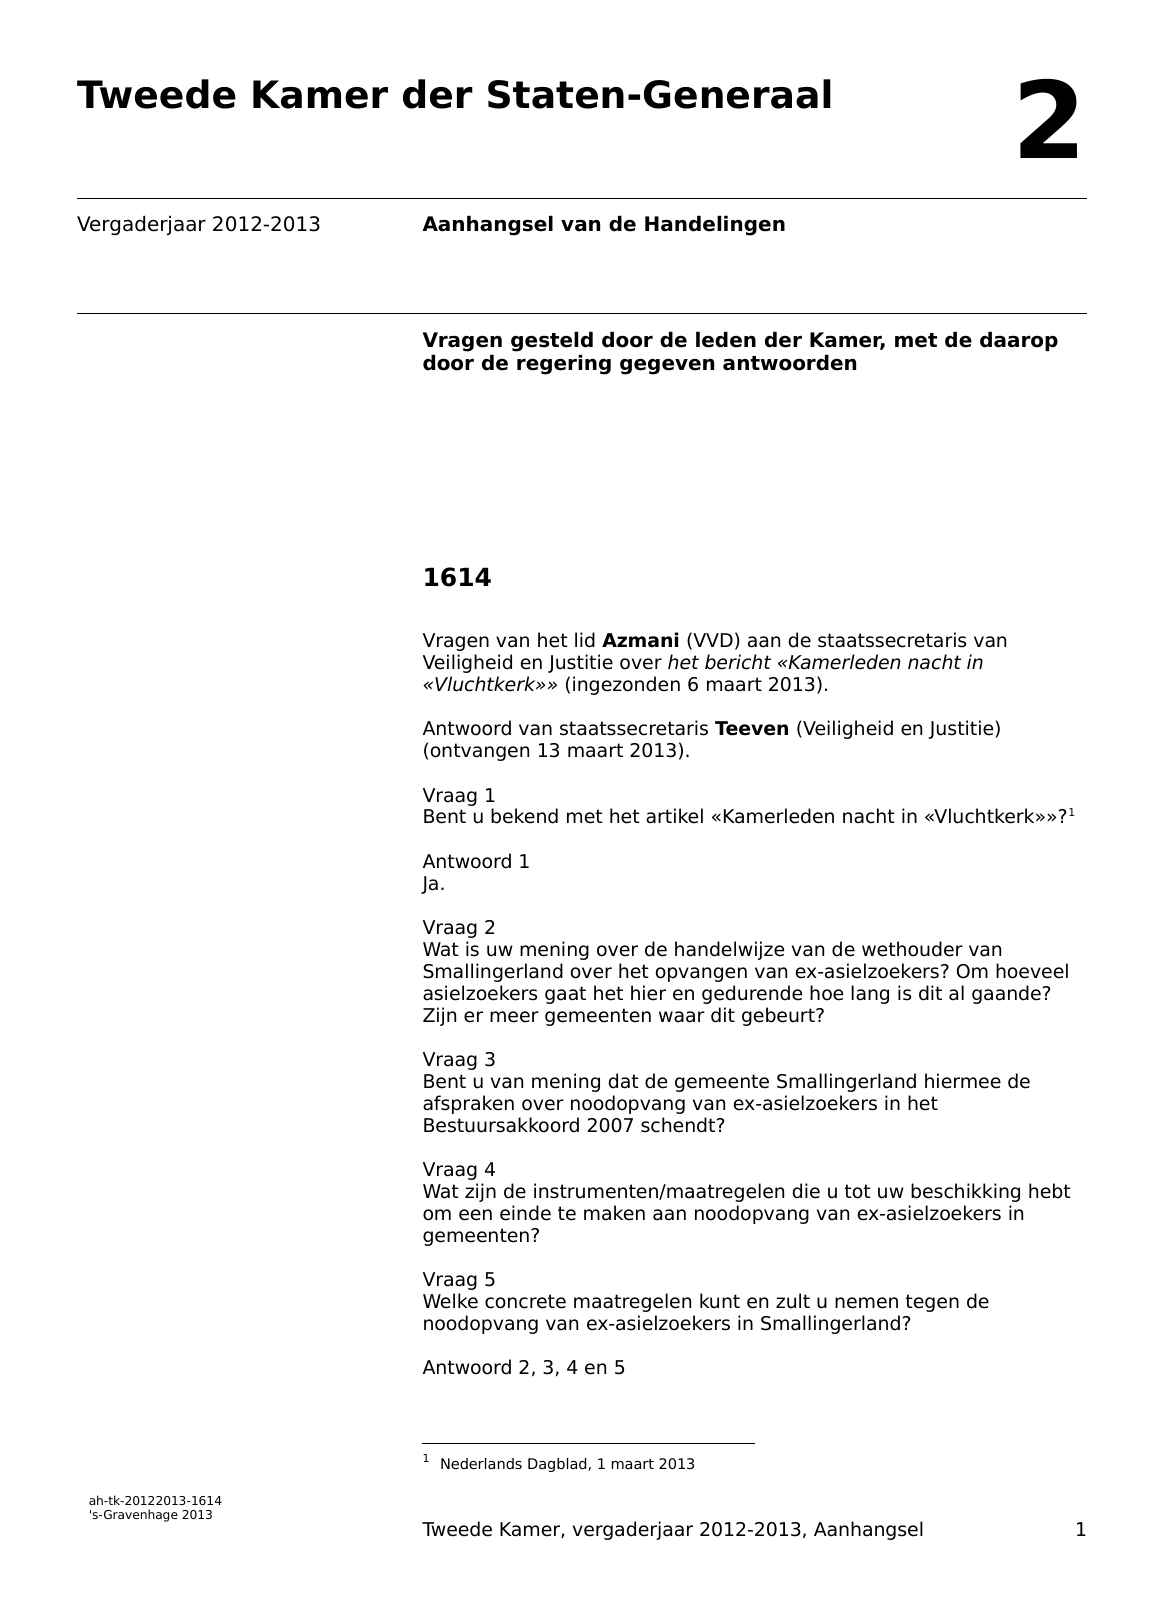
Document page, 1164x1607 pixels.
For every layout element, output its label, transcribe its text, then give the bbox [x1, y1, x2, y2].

text Nederlands Dagblad, 1 maart 2013 [422, 1452, 1087, 1474]
text Antwoord 2, 3, 4 en 5 [422, 1357, 1087, 1379]
table_header Tweede Kamer der Staten-Generaal [77, 59, 886, 198]
text 1614 [422, 563, 1087, 592]
text Welke concrete maatregelen kunt en zult u nemen tegen de noodopvang van ex-asielzoekers in Smallingerland? [422, 1291, 1087, 1335]
text ah-tk-20122013-1614 [88, 1494, 323, 1508]
table_cell Vragen gesteld door de leden der Kamer, met de daarop door de regering gegeven antwoorden [422, 314, 1087, 375]
table_header 2 [886, 59, 1087, 198]
text Antwoord 1 [422, 851, 1087, 873]
text Wat is uw mening over de handelwijze van de wethouder van Smallingerland over het opvangen van ex-asielzoekers? Om hoeveel asielzoekers gaat het hier en gedurende hoe lang is dit al gaande? Zijn er meer gemeenten waar dit gebeurt? [422, 939, 1087, 1027]
text Vraag 2 [422, 917, 1087, 939]
text Vraag 4 [422, 1159, 1087, 1181]
text Bent u bekend met het artikel «Kamerleden nacht in «Vluchtkerk»»? [422, 806, 1087, 828]
text 's-Gravenhage 2013 [88, 1508, 323, 1522]
table_cell [77, 314, 422, 375]
text Vraag 1 [422, 784, 1087, 806]
text Bent u van mening dat de gemeente Smallingerland hiermee de afspraken over noodopvang van ex-asielzoekers in het Bestuursakkoord 2007 schendt? [422, 1071, 1087, 1137]
text Vragen van het lid Azmani (VVD) aan de staatssecretaris van Veiligheid en Justitie over het bericht «Kamerleden nacht in «Vluchtkerk»» (ingezonden 6 maart 2013). [422, 630, 1087, 696]
text Ja. [422, 873, 1087, 894]
text Antwoord van staatssecretaris Teeven (Veiligheid en Justitie) (ontvangen 13 maart 2013). [422, 718, 1087, 762]
text Wat zijn de instrumenten/maatregelen die u tot uw beschikking hebt om een einde te maken aan noodopvang van ex-asielzoekers in gemeenten? [422, 1181, 1087, 1247]
table_cell Vergaderjaar 2012-2013 [77, 199, 422, 313]
text Vraag 5 [422, 1269, 1087, 1291]
text Vraag 3 [422, 1049, 1087, 1071]
table_cell Aanhangsel van de Handelingen [422, 199, 1087, 313]
